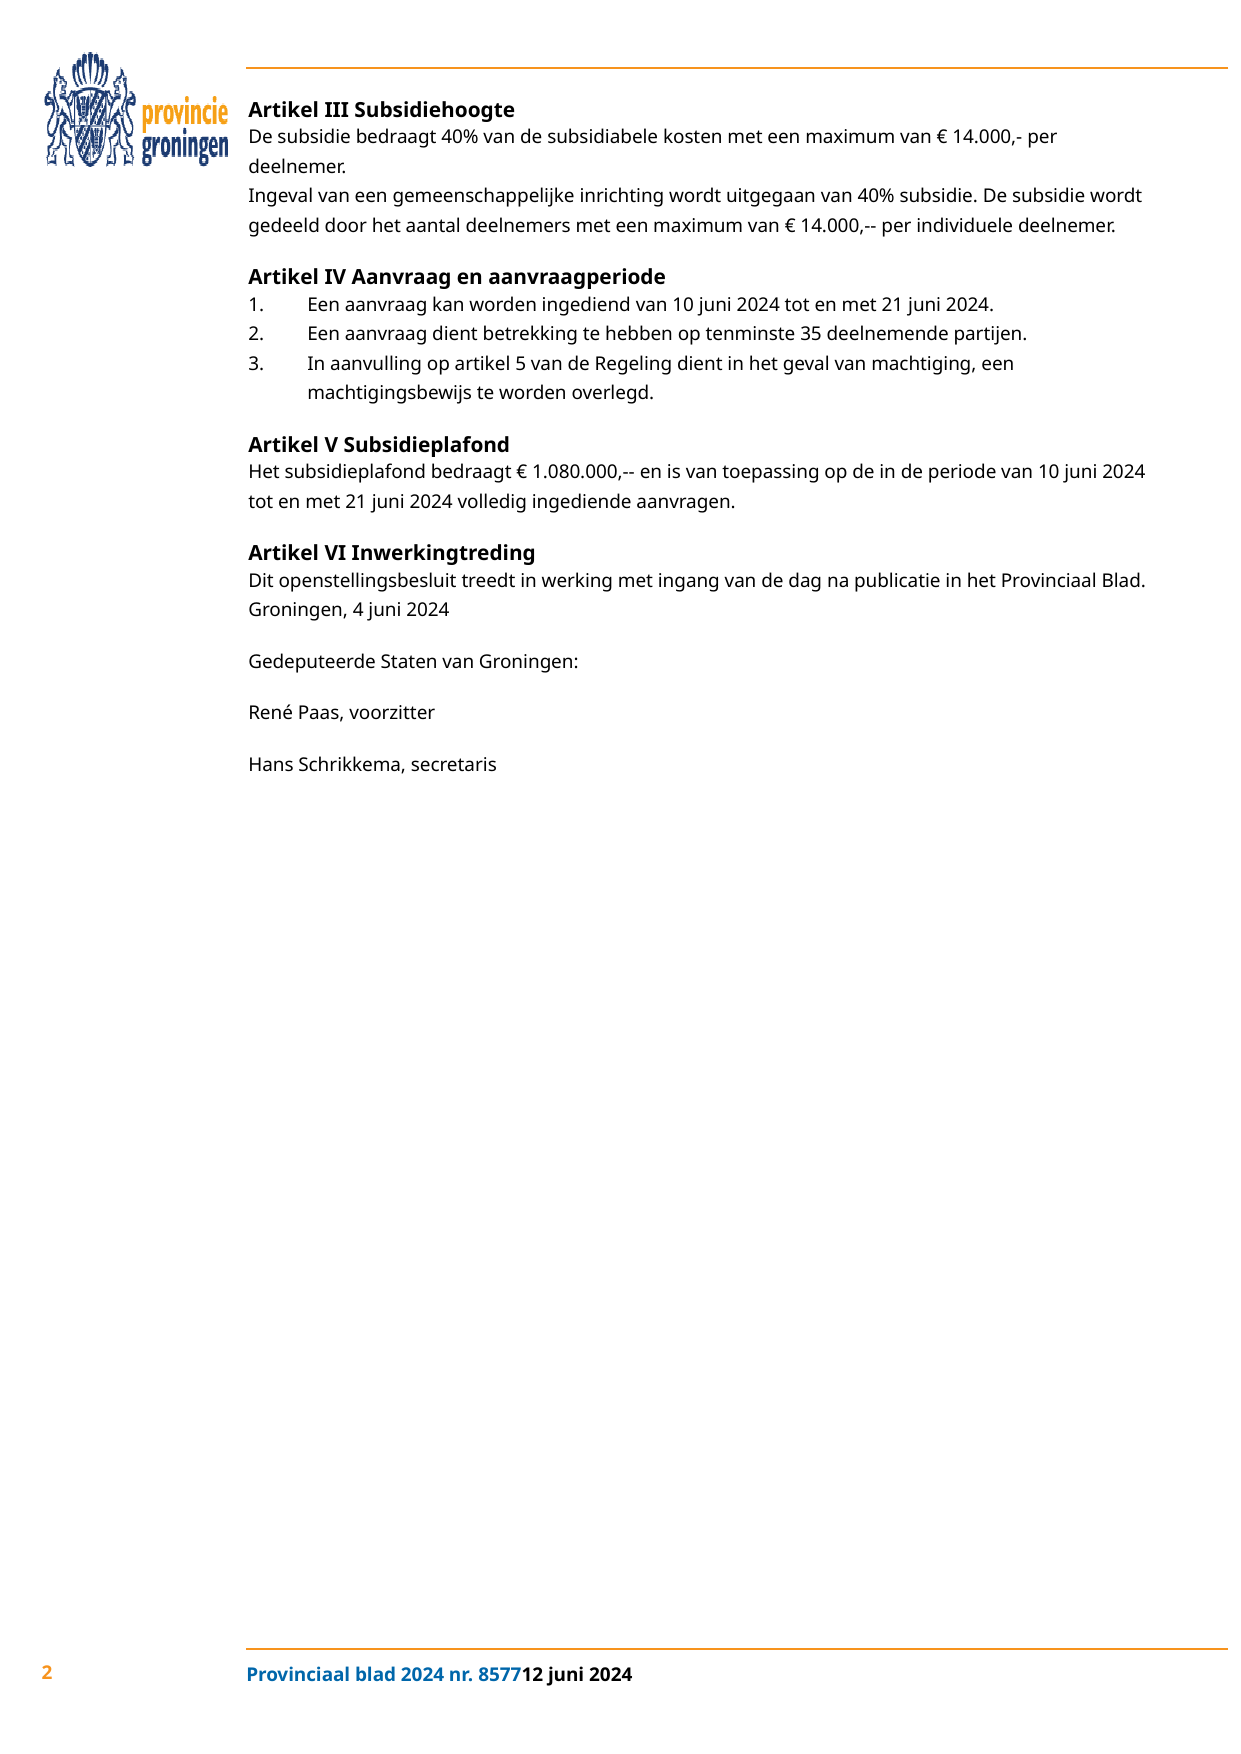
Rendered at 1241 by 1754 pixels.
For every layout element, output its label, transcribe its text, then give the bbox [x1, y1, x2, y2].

text Ingeval van een gemeenschappelijke inrichting wordt uitgegaan van 40% subsidie. De subsidie wordt gedeeld door het aantal deelnemers met een maximum van € 14.000,-- per individuele deelnemer. [248, 182, 1152, 238]
list Een aanvraag kan worden ingediend van 10 juni 2024 tot en met 21 juni 2024. [248, 291, 1152, 317]
text Dit openstellingsbesluit treedt in werking met ingang van de dag na publicatie in het Provinciaal Blad. [248, 567, 1152, 593]
text Groningen, 4 juni 2024 [248, 596, 1152, 622]
text Het subsidieplafond bedraagt € 1.080.000,-- en is van toepassing op de in de periode van 10 juni 2024 tot en met 21 juni 2024 volledig ingediende aanvragen. [248, 458, 1152, 514]
text Gedeputeerde Staten van Groningen: [248, 648, 1152, 674]
picture [41, 47, 231, 172]
list In aanvulling op artikel 5 van de Regeling dient in het geval van machtiging, een machtigingsbewijs te worden overlegd. [248, 350, 1152, 405]
text Hans Schrikkema, secretaris [248, 751, 1152, 777]
text De subsidie bedraagt 40% van de subsidiabele kosten met een maximum van € 14.000,- per deelnemer. [248, 123, 1152, 178]
list Een aanvraag dient betrekking te hebben op tenminste 35 deelnemende partijen. [248, 320, 1152, 346]
text Artikel IV Aanvraag en aanvraagperiode [248, 262, 1152, 291]
text Artikel V Subsidieplafond [248, 430, 1152, 458]
text René Paas, voorzitter [248, 699, 1152, 725]
text Artikel VI Inwerkingtreding [248, 538, 1152, 567]
text Artikel III Subsidiehoogte [248, 95, 1152, 123]
